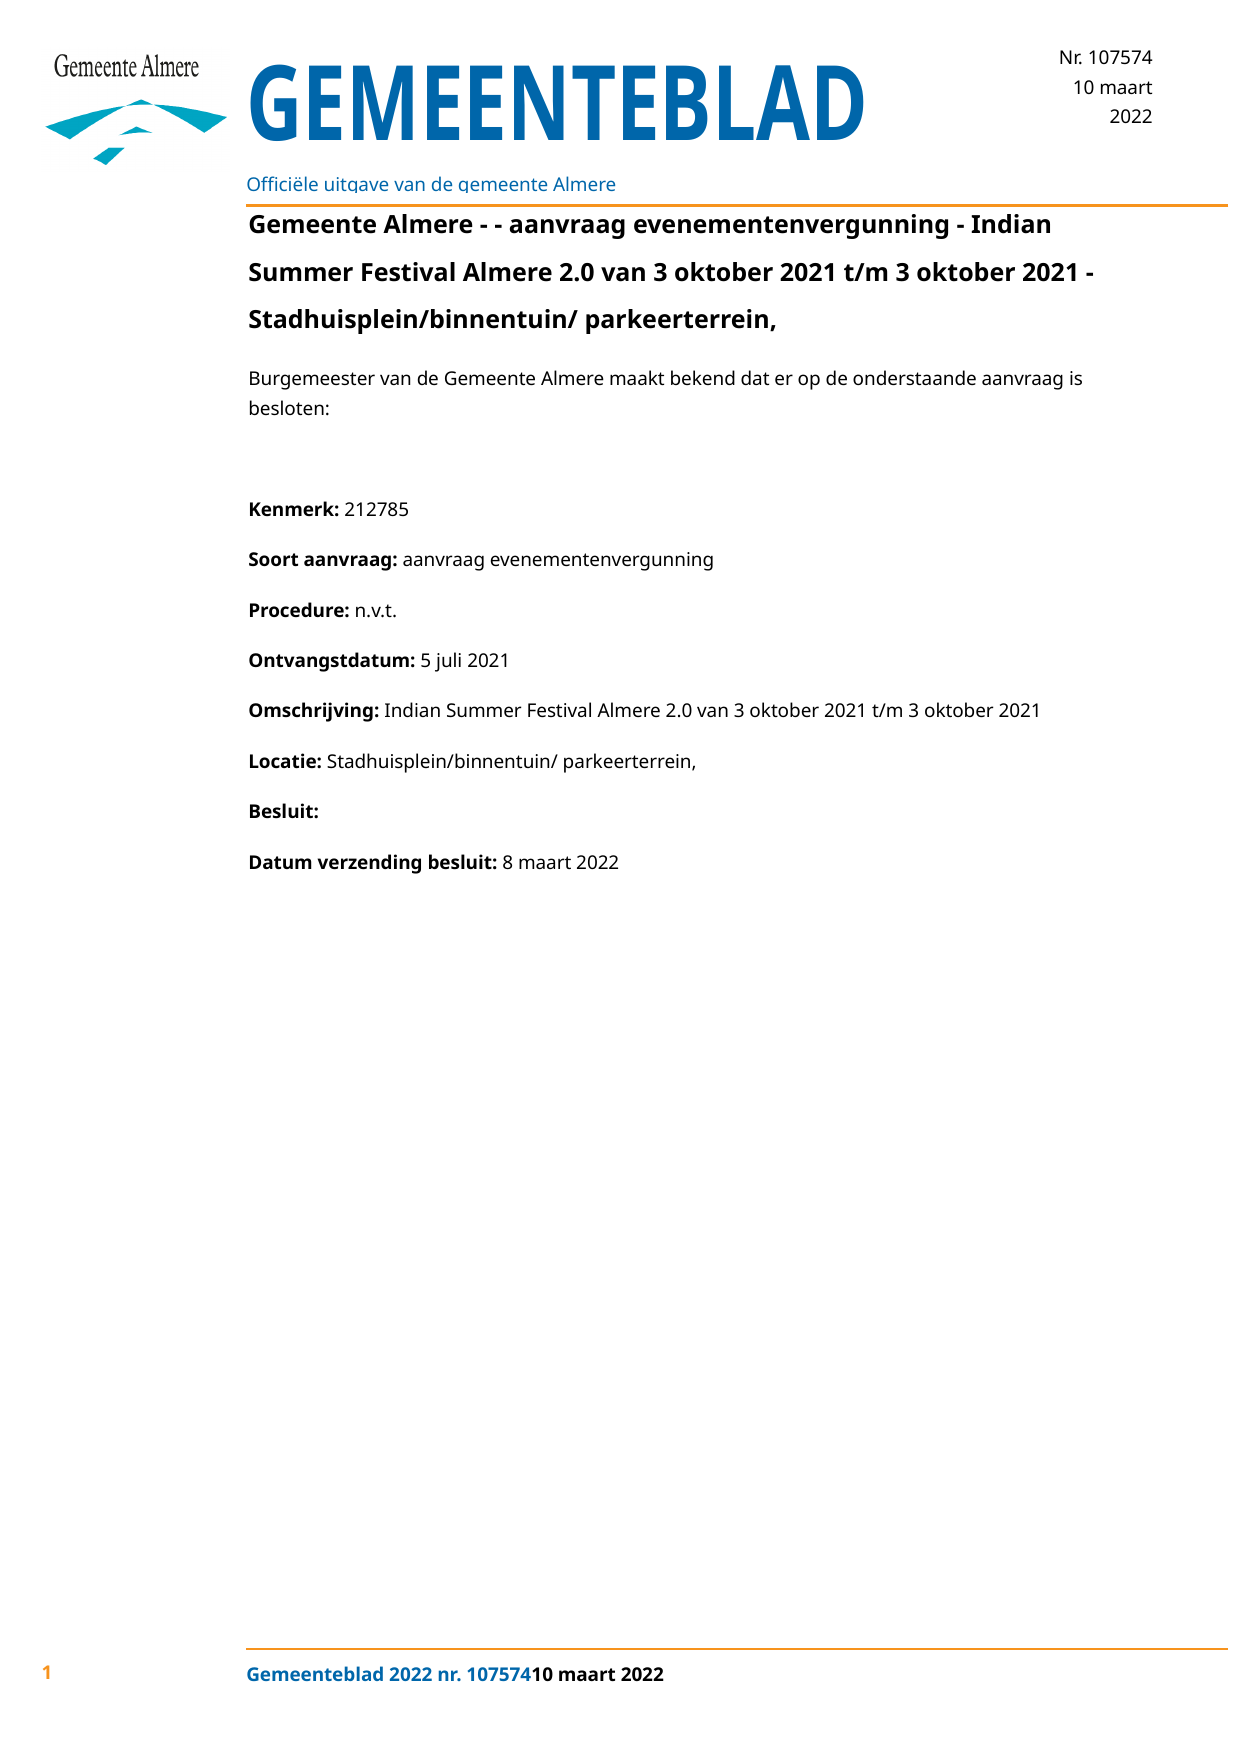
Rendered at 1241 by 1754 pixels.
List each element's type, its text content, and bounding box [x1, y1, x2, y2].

text Locatie: Stadhuisplein/binnentuin/ parkeerterrein, [248, 748, 1152, 774]
text Soort aanvraag: aanvraag evenementenvergunning [248, 546, 1152, 572]
text Besluit: [248, 798, 1152, 824]
text Kenmerk: 212785 [248, 496, 1152, 522]
picture [41, 47, 231, 172]
text Omschrijving: Indian Summer Festival Almere 2.0 van 3 oktober 2021 t/m 3 oktober 2021 [248, 698, 1152, 723]
text Burgemeester van de Gemeente Almere maakt bekend dat er op de onderstaande aanvraag is besloten: [248, 366, 1152, 421]
text Gemeente Almere - - aanvraag evenementenvergunning - Indian Summer Festival Almere 2.0 van 3 oktober 2021 t/m 3 oktober 2021 - Stadhuisplein/binnentuin/ parkeerterrein, [248, 207, 1152, 336]
text Datum verzending besluit: 8 maart 2022 [248, 849, 1152, 874]
text Ontvangstdatum: 5 juli 2021 [248, 647, 1152, 673]
text Procedure: n.v.t. [248, 597, 1152, 622]
